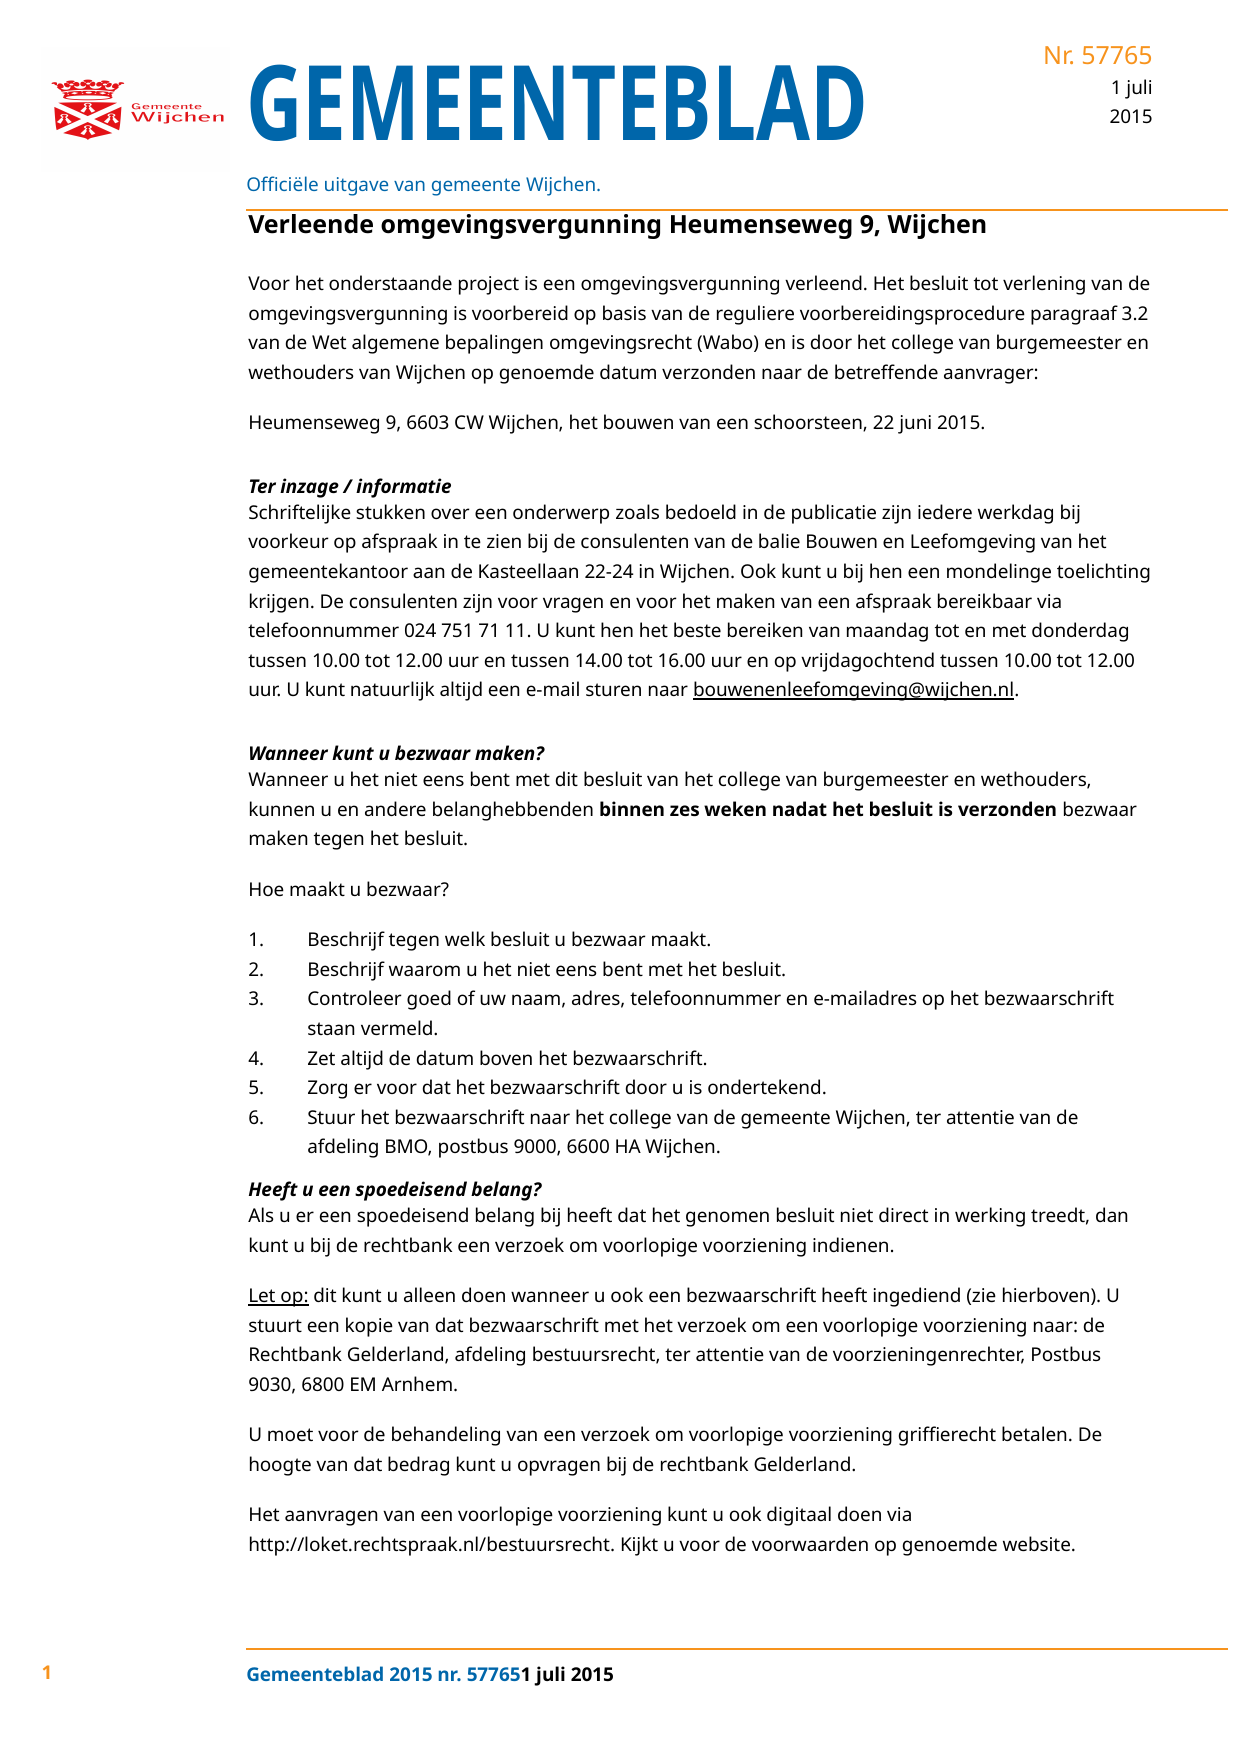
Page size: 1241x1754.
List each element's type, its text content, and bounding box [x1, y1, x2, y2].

picture [41, 47, 231, 172]
text Let op: dit kunt u alleen doen wanneer u ook een bezwaarschrift heeft ingediend (zie hierboven). U stuurt een kopie van dat bezwaarschrift met het verzoek om een voorlopige voorziening naar: de Rechtbank Gelderland, afdeling bestuursrecht, ter attentie van de voorzieningenrechter, Postbus 9030, 6800 EM Arnhem. [248, 1282, 1152, 1397]
text Heeft u een spoedeisend belang? [248, 1177, 1152, 1202]
text Schriftelijke stukken over een onderwerp zoals bedoeld in de publicatie zijn iedere werkdag bij voorkeur op afspraak in te zien bij de consulenten van de balie Bouwen en Leefomgeving van het gemeentekantoor aan de Kasteellaan 22-24 in Wijchen. Ook kunt u bij hen een mondelinge toelichting krijgen. De consulenten zijn voor vragen en voor het maken van een afspraak bereikbaar via telefoonnummer 024 751 71 11. U kunt hen het beste bereiken van maandag tot en met donderdag tussen 10.00 tot 12.00 uur en tussen 14.00 tot 16.00 uur en op vrijdagochtend tussen 10.00 tot 12.00 uur. U kunt natuurlijk altijd een e-mail sturen naar bouwenenleefomgeving@wijchen.nl. [248, 499, 1152, 702]
text Het aanvragen van een voorlopige voorziening kunt u ook digitaal doen via http://loket.rechtspraak.nl/bestuursrecht. Kijkt u voor de voorwaarden op genoemde website. [248, 1501, 1152, 1557]
text Ter inzage / informatie [248, 473, 1152, 499]
list Beschrijf waarom u het niet eens bent met het besluit. [248, 956, 1152, 982]
list Stuur het bezwaarschrift naar het college van de gemeente Wijchen, ter attentie van de afdeling BMO, postbus 9000, 6600 HA Wijchen. [248, 1104, 1152, 1159]
text Verleende omgevingsvergunning Heumenseweg 9, Wijchen [248, 211, 1152, 241]
text Voor het onderstaande project is een omgevingsvergunning verleend. Het besluit tot verlening van de omgevingsvergunning is voorbereid op basis van de reguliere voorbereidingsprocedure paragraaf 3.2 van de Wet algemene bepalingen omgevingsrecht (Wabo) en is door het college van burgemeester en wethouders van Wijchen op genoemde datum verzonden naar de betreffende aanvrager: [248, 270, 1152, 385]
list Zorg er voor dat het bezwaarschrift door u is ondertekend. [248, 1074, 1152, 1100]
list Beschrijf tegen welk besluit u bezwaar maakt. [248, 926, 1152, 952]
text Hoe maakt u bezwaar? [248, 876, 1152, 902]
list Controleer goed of uw naam, adres, telefoonnummer en e-mailadres op het bezwaarschrift staan vermeld. [248, 986, 1152, 1041]
text Als u er een spoedeisend belang bij heeft dat het genomen besluit niet direct in werking treedt, dan kunt u bij de rechtbank een verzoek om voorlopige voorziening indienen. [248, 1202, 1152, 1258]
text Wanneer kunt u bezwaar maken? [248, 741, 1152, 766]
list Zet altijd de datum boven het bezwaarschrift. [248, 1045, 1152, 1070]
text Wanneer u het niet eens bent met dit besluit van het college van burgemeester en wethouders, kunnen u en andere belanghebbenden binnen zes weken nadat het besluit is verzonden bezwaar maken tegen het besluit. [248, 766, 1152, 851]
text Heumenseweg 9, 6603 CW Wijchen, het bouwen van een schoorsteen, 22 juni 2015. [248, 409, 1152, 435]
text U moet voor de behandeling van een verzoek om voorlopige voorziening griffierecht betalen. De hoogte van dat bedrag kunt u opvragen bij de rechtbank Gelderland. [248, 1421, 1152, 1477]
